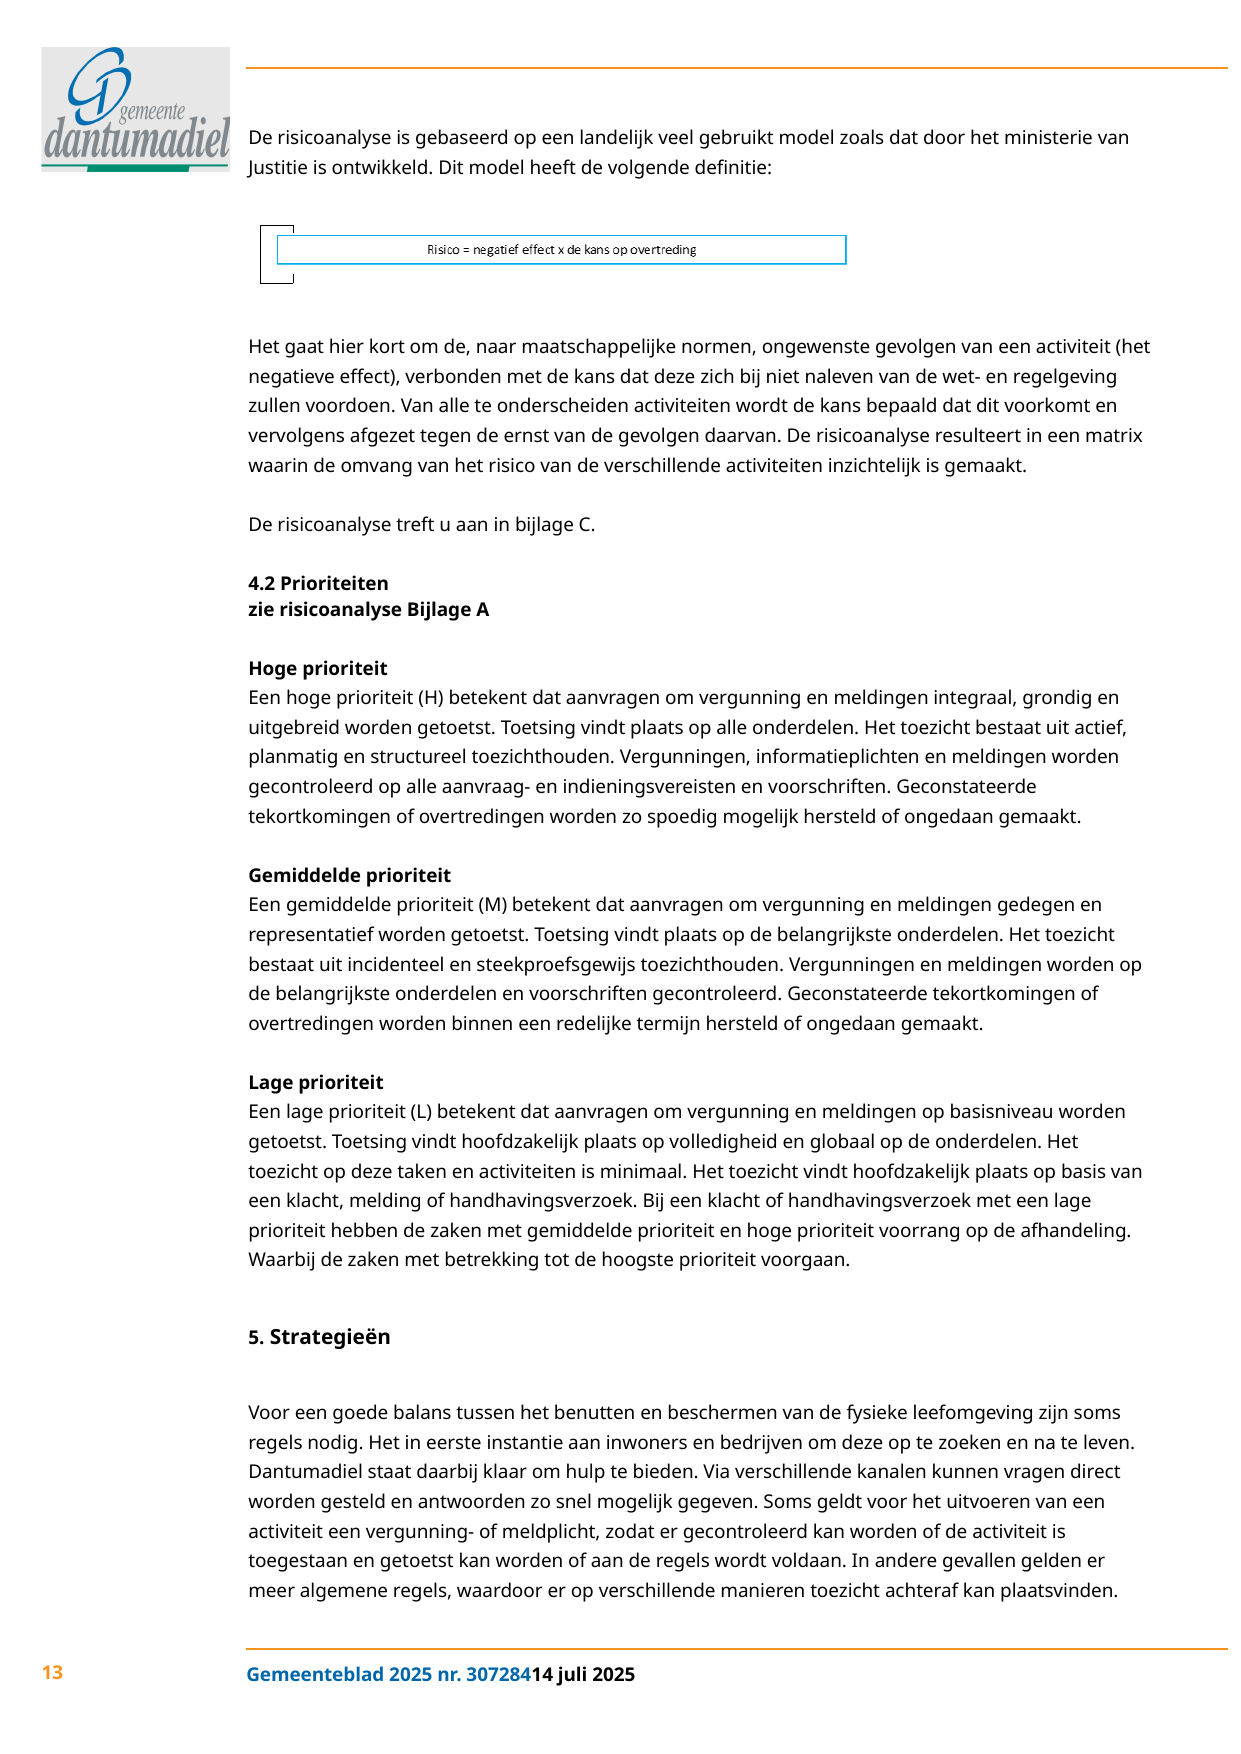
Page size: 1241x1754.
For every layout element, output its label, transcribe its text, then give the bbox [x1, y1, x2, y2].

text 4.2 Prioriteiten [248, 570, 1152, 596]
text Een lage prioriteit (L) betekent dat aanvragen om vergunning en meldingen op basisniveau worden getoetst. Toetsing vindt hoofdzakelijk plaats op volledigheid en globaal op de onderdelen. Het toezicht op deze taken en activiteiten is minimaal. Het toezicht vindt hoofdzakelijk plaats op basis van een klacht, melding of handhavingsverzoek. Bij een klacht of handhavingsverzoek met een lage prioriteit hebben de zaken met gemiddelde prioriteit en hoge prioriteit voorrang op de afhandeling. Waarbij de zaken met betrekking tot de hoogste prioriteit voorgaan. [248, 1099, 1152, 1272]
text Het gaat hier kort om de, naar maatschappelijke normen, ongewenste gevolgen van een activiteit (het negatieve effect), verbonden met de kans dat deze zich bij niet naleven van de wet- en regelgeving zullen voordoen. Van alle te onderscheiden activiteiten wordt de kans bepaald dat dit voorkomt en vervolgens afgezet tegen de ernst van de gevolgen daarvan. De risicoanalyse resulteert in een matrix waarin de omvang van het risico van de verschillende activiteiten inzichtelijk is gemaakt. [248, 333, 1152, 477]
picture [268, 233, 860, 274]
text Lage prioriteit [248, 1069, 1152, 1095]
text Gemiddelde prioriteit [248, 862, 1152, 888]
text Een hoge prioriteit (H) betekent dat aanvragen om vergunning en meldingen integraal, grondig en uitgebreid worden getoetst. Toetsing vindt plaats op alle onderdelen. Het toezicht bestaat uit actief, planmatig en structureel toezichthouden. Vergunningen, informatieplichten en meldingen worden gecontroleerd op alle aanvraag- en indieningsvereisten en voorschriften. Geconstateerde tekortkomingen of overtredingen worden zo spoedig mogelijk hersteld of ongedaan gemaakt. [248, 684, 1152, 829]
text Een gemiddelde prioriteit (M) betekent dat aanvragen om vergunning en meldingen gedegen en representatief worden getoetst. Toetsing vindt plaats op de belangrijkste onderdelen. Het toezicht bestaat uit incidenteel en steekproefsgewijs toezichthouden. Vergunningen en meldingen worden op de belangrijkste onderdelen en voorschriften gecontroleerd. Geconstateerde tekortkomingen of overtredingen worden binnen een redelijke termijn hersteld of ongedaan gemaakt. [248, 892, 1152, 1036]
text De risicoanalyse is gebaseerd op een landelijk veel gebruikt model zoals dat door het ministerie van Justitie is ontwikkeld. Dit model heeft de volgende definitie: [248, 124, 1152, 180]
text De risicoanalyse treft u aan in bijlage C. [248, 511, 1152, 537]
text zie risicoanalyse Bijlage A [248, 596, 1152, 622]
picture [41, 47, 231, 172]
text 5. Strategieën [248, 1322, 1152, 1350]
text Voor een goede balans tussen het benutten en beschermen van de fysieke leefomgeving zijn soms regels nodig. Het in eerste instantie aan inwoners en bedrijven om deze op te zoeken en na te leven. Dantumadiel staat daarbij klaar om hulp te bieden. Via verschillende kanalen kunnen vragen direct worden gesteld en antwoorden zo snel mogelijk gegeven. Soms geldt voor het uitvoeren van een activiteit een vergunning- of meldplicht, zodat er gecontroleerd kan worden of de activiteit is toegestaan en getoetst kan worden of aan de regels wordt voldaan. In andere gevallen gelden er meer algemene regels, waardoor er op verschillende manieren toezicht achteraf kan plaatsvinden. [248, 1399, 1152, 1603]
text Hoge prioriteit [248, 655, 1152, 681]
